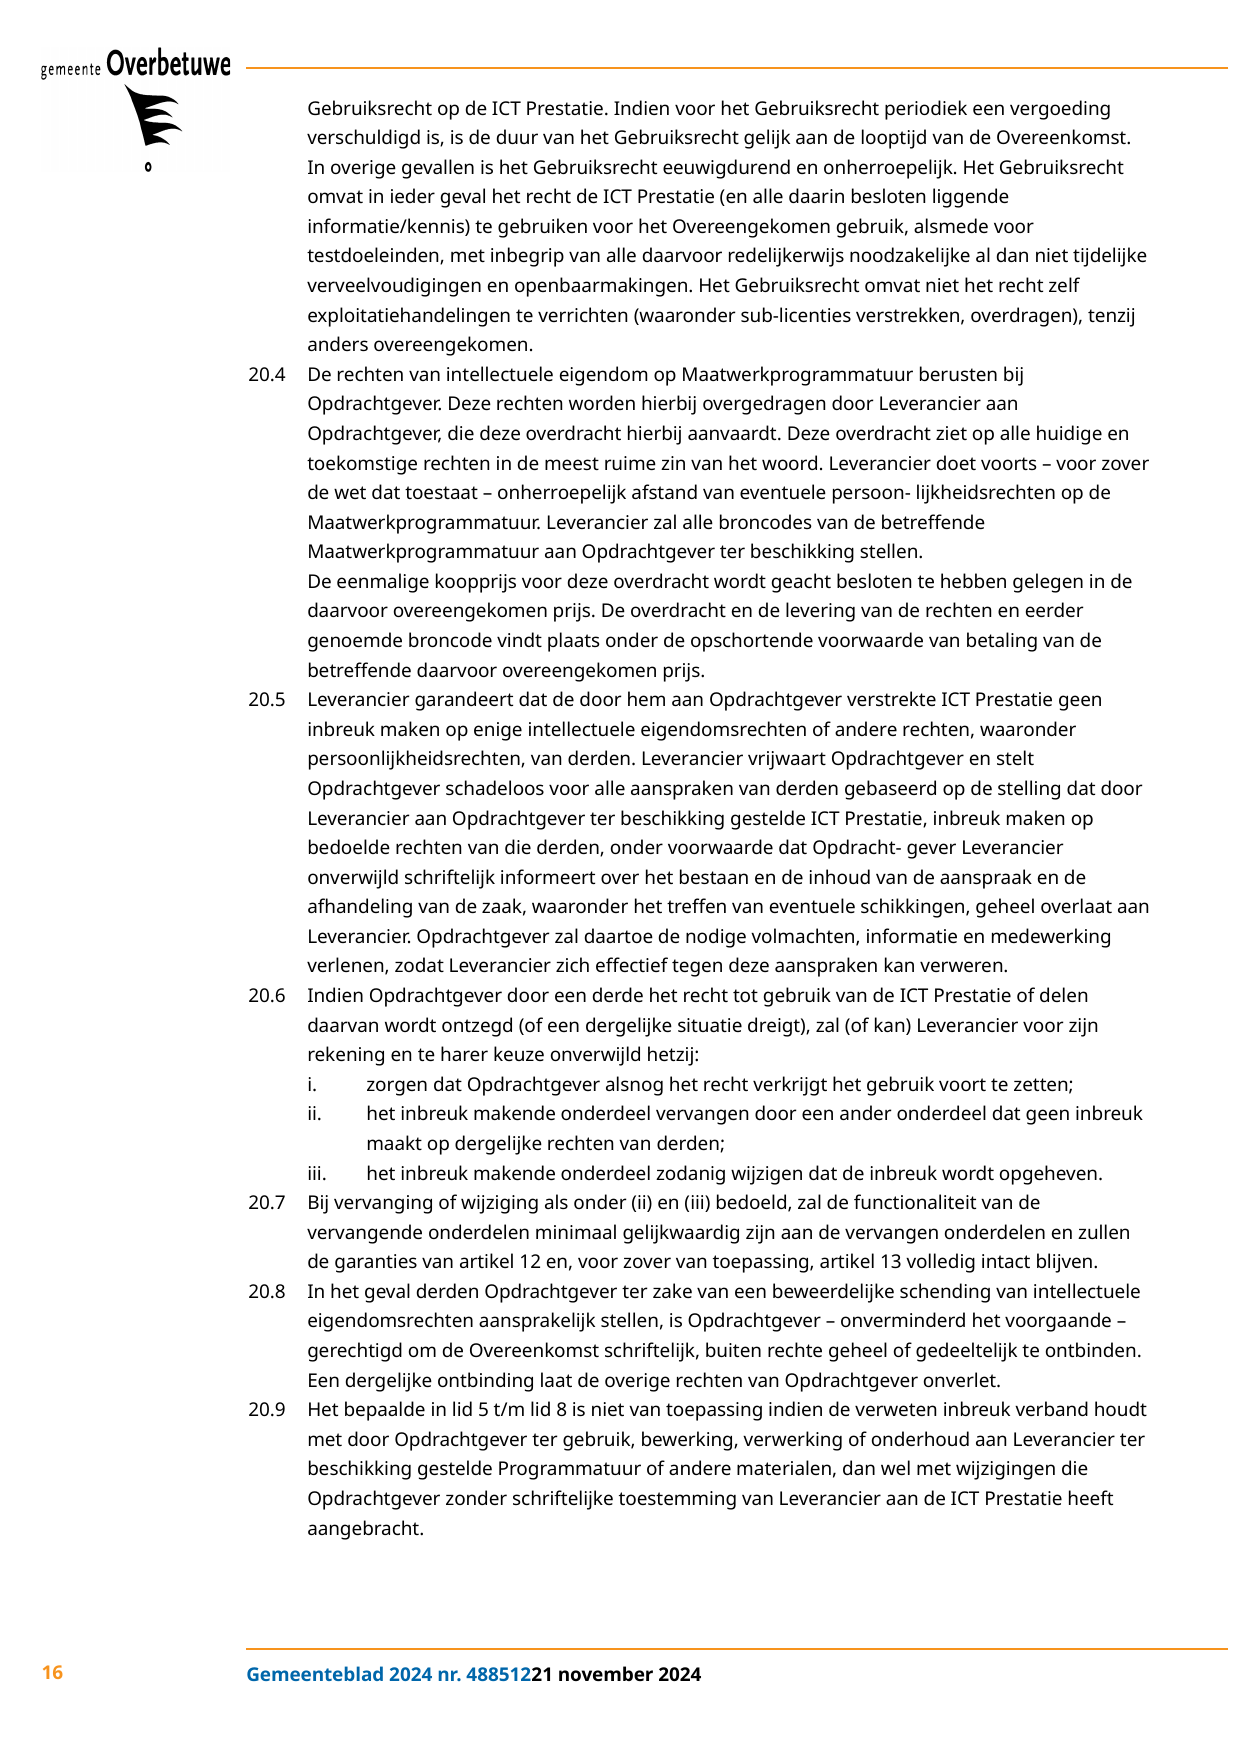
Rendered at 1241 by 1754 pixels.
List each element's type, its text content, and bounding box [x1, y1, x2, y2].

list Bij vervanging of wijziging als onder (ii) en (iii) bedoeld, zal de functionaliteit van de vervangende onderdelen minimaal gelijkwaardig zijn aan de vervangen onderdelen en zullen de garanties van artikel 12 en, voor zover van toepassing, artikel 13 volledig intact blijven. [248, 1189, 1152, 1274]
list zorgen dat Opdrachtgever alsnog het recht verkrijgt het gebruik voort te zetten; [307, 1071, 1152, 1097]
list het inbreuk makende onderdeel zodanig wijzigen dat de inbreuk wordt opgeheven. [307, 1160, 1152, 1186]
picture [41, 47, 231, 172]
list Leverancier garandeert dat de door hem aan Opdrachtgever verstrekte ICT Prestatie geen inbreuk maken op enige intellectuele eigendomsrechten of andere rechten, waaronder persoonlijkheidsrechten, van derden. Leverancier vrijwaart Opdrachtgever en stelt Opdrachtgever schadeloos voor alle aanspraken van derden gebaseerd op de stelling dat door Leverancier aan Opdrachtgever ter beschikking gestelde ICT Prestatie, inbreuk maken op bedoelde rechten van die derden, onder voorwaarde dat Opdracht- gever Leverancier onverwijld schriftelijk informeert over het bestaan en de inhoud van de aanspraak en de afhandeling van de zaak, waaronder het treffen van eventuele schikkingen, geheel overlaat aan Leverancier. Opdrachtgever zal daartoe de nodige volmachten, informatie en medewerking verlenen, zodat Leverancier zich effectief tegen deze aanspraken kan verweren. [248, 686, 1152, 978]
list Gebruiksrecht op de ICT Prestatie. Indien voor het Gebruiksrecht periodiek een vergoeding verschuldigd is, is de duur van het Gebruiksrecht gelijk aan de looptijd van de Overeenkomst. In overige gevallen is het Gebruiksrecht eeuwigdurend en onherroepelijk. Het Gebruiksrecht omvat in ieder geval het recht de ICT Prestatie (en alle daarin besloten liggende informatie/kennis) te gebruiken voor het Overeengekomen gebruik, alsmede voor testdoeleinden, met inbegrip van alle daarvoor redelijkerwijs noodzakelijke al dan niet tijdelijke verveelvoudigingen en openbaarmakingen. Het Gebruiksrecht omvat niet het recht zelf exploitatiehandelingen te verrichten (waaronder sub-licenties verstrekken, overdragen), tenzij anders overeengekomen. [248, 95, 1152, 357]
list De eenmalige koopprijs voor deze overdracht wordt geacht besloten te hebben gelegen in de daarvoor overeengekomen prijs. De overdracht en de levering van de rechten en eerder genoemde broncode vindt plaats onder de opschortende voorwaarde van betaling van de betreffende daarvoor overeengekomen prijs. [248, 568, 1152, 683]
list De rechten van intellectuele eigendom op Maatwerkprogrammatuur berusten bij Opdrachtgever. Deze rechten worden hierbij overgedragen door Leverancier aan Opdrachtgever, die deze overdracht hierbij aanvaardt. Deze overdracht ziet op alle huidige en toekomstige rechten in de meest ruime zin van het woord. Leverancier doet voorts – voor zover de wet dat toestaat – onherroepelijk afstand van eventuele persoon- lijkheidsrechten op de Maatwerkprogrammatuur. Leverancier zal alle broncodes van de betreffende Maatwerkprogrammatuur aan Opdrachtgever ter beschikking stellen. [248, 361, 1152, 564]
list Het bepaalde in lid 5 t/m lid 8 is niet van toepassing indien de verweten inbreuk verband houdt met door Opdrachtgever ter gebruik, bewerking, verwerking of onderhoud aan Leverancier ter beschikking gestelde Programmatuur of andere materialen, dan wel met wijzigingen die Opdrachtgever zonder schriftelijke toestemming van Leverancier aan de ICT Prestatie heeft aangebracht. [248, 1396, 1152, 1541]
list het inbreuk makende onderdeel vervangen door een ander onderdeel dat geen inbreuk maakt op dergelijke rechten van derden; [307, 1101, 1152, 1156]
list In het geval derden Opdrachtgever ter zake van een beweerdelijke schending van intellectuele eigendomsrechten aansprakelijk stellen, is Opdrachtgever – onverminderd het voorgaande – gerechtigd om de Overeenkomst schriftelijk, buiten rechte geheel of gedeeltelijk te ontbinden. Een dergelijke ontbinding laat de overige rechten van Opdrachtgever onverlet. [248, 1278, 1152, 1393]
list Indien Opdrachtgever door een derde het recht tot gebruik van de ICT Prestatie of delen daarvan wordt ontzegd (of een dergelijke situatie dreigt), zal (of kan) Leverancier voor zijn rekening en te harer keuze onverwijld hetzij: [248, 982, 1152, 1067]
